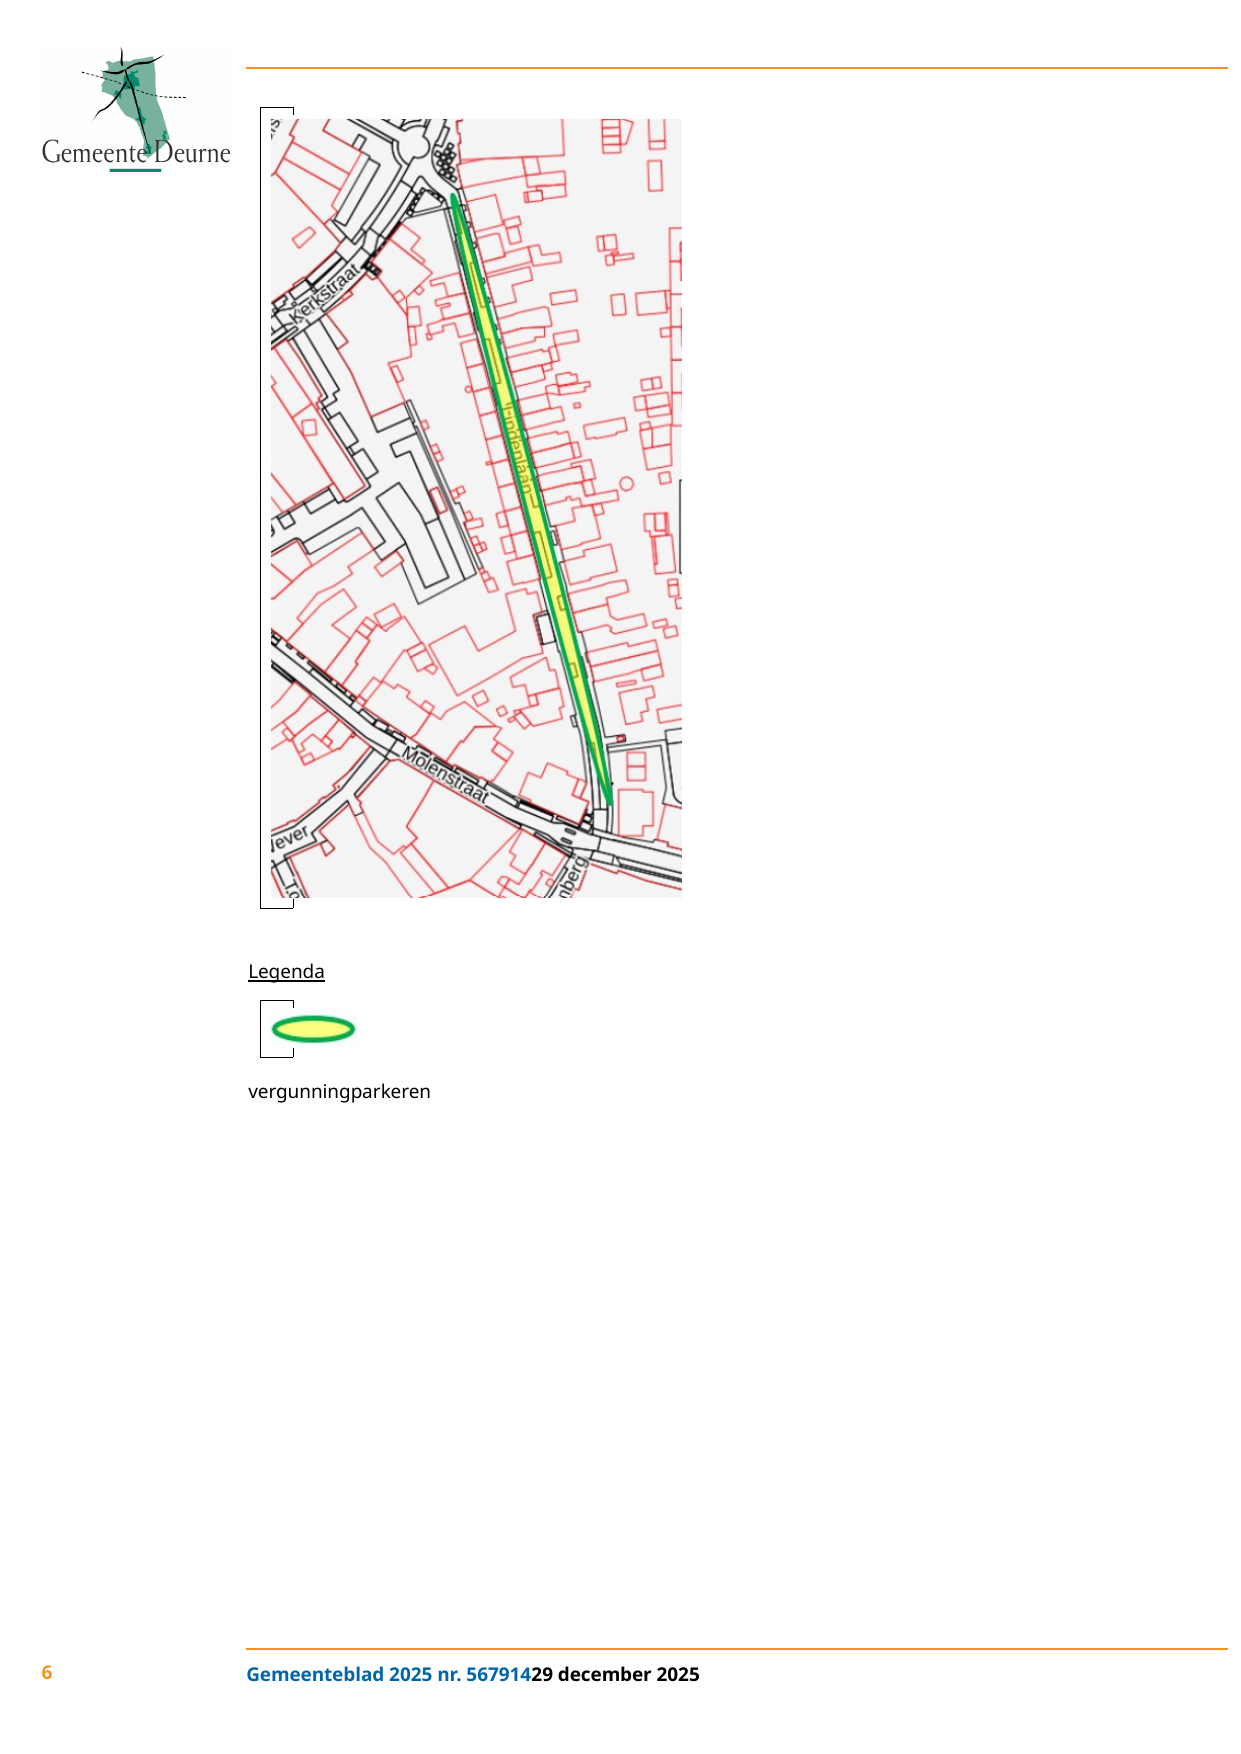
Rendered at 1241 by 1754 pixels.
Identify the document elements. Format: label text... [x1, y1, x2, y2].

text Legenda [248, 958, 1152, 984]
picture [41, 47, 231, 172]
picture [268, 115, 683, 899]
text vergunningparkeren [248, 1078, 1152, 1104]
picture [268, 1008, 358, 1048]
